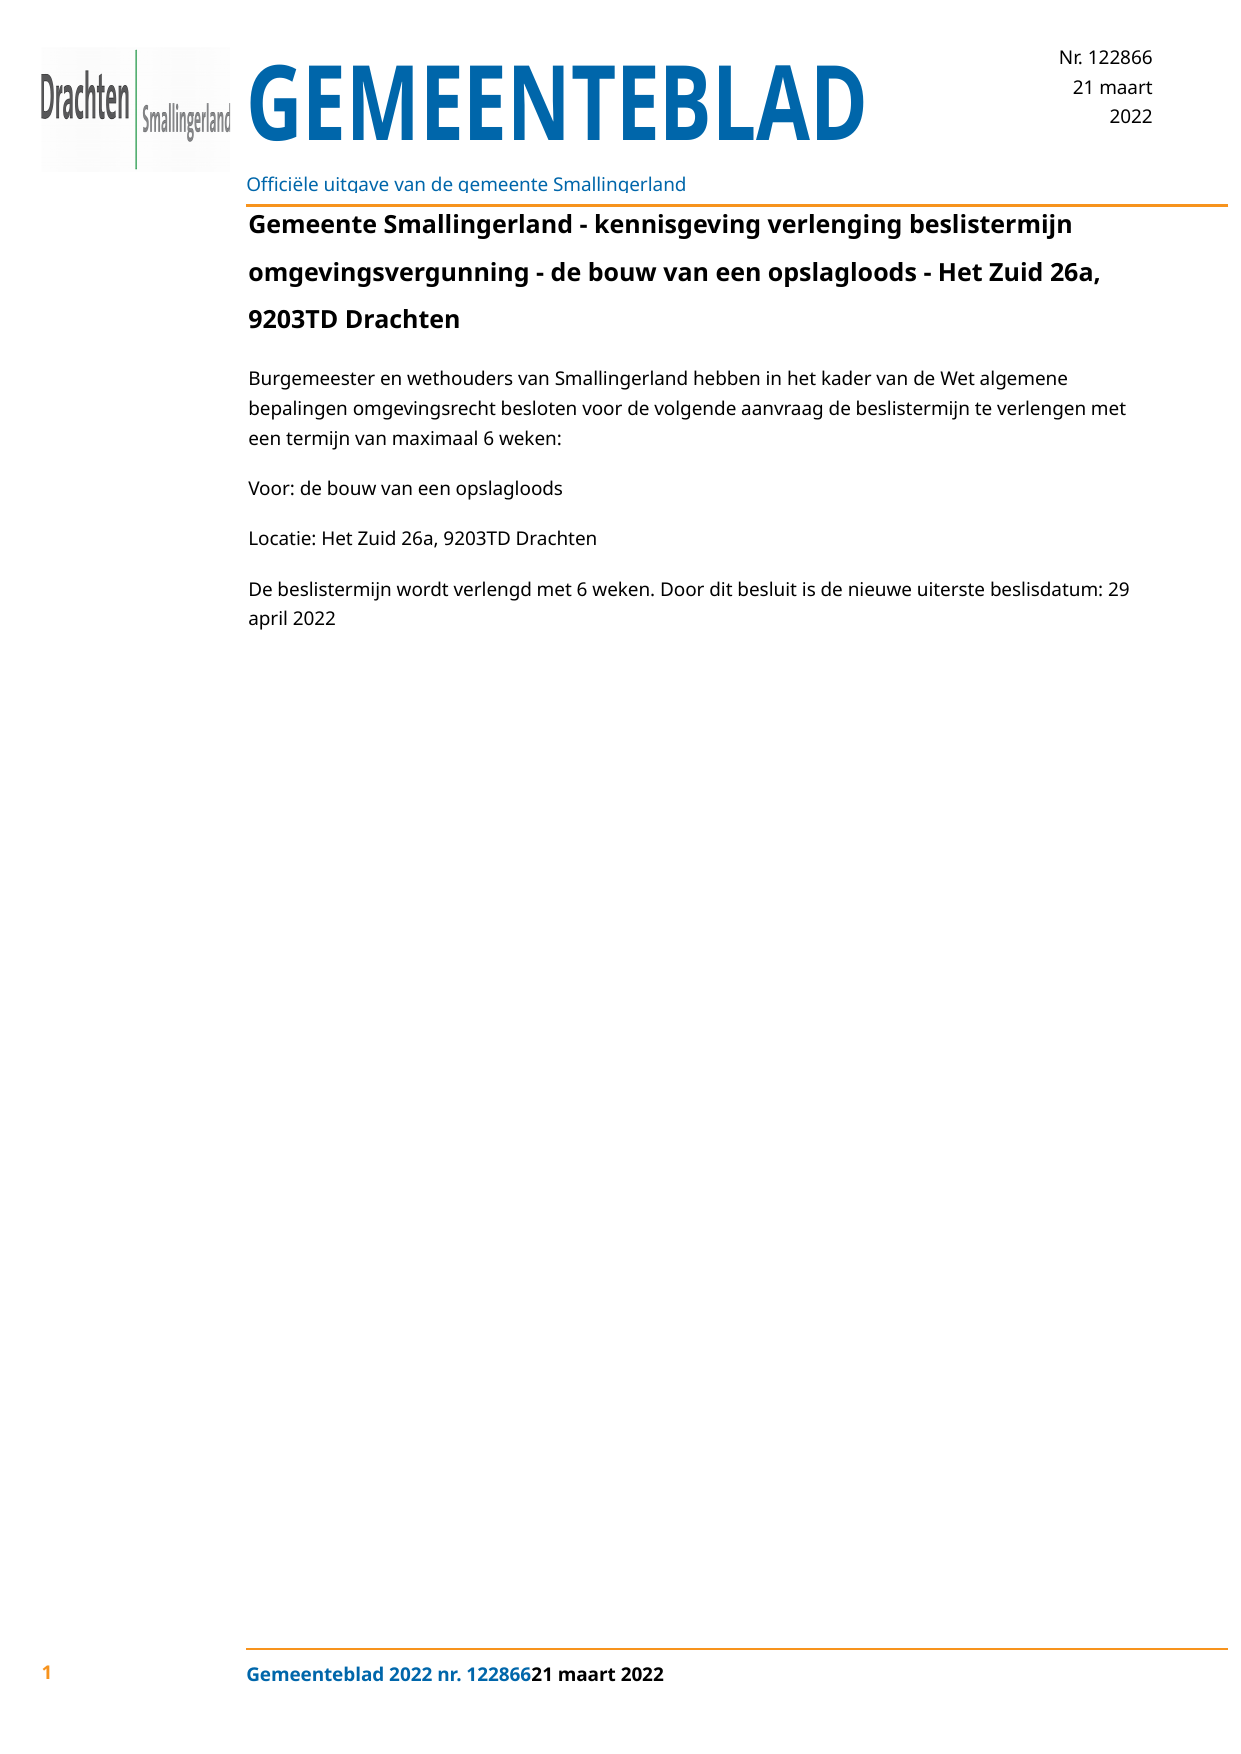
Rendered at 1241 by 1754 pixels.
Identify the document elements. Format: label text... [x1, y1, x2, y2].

text Locatie: Het Zuid 26a, 9203TD Drachten [248, 526, 1152, 551]
text Voor: de bouw van een opslagloods [248, 475, 1152, 501]
text De beslistermijn wordt verlengd met 6 weken. Door dit besluit is de nieuwe uiterste beslisdatum: 29 april 2022 [248, 576, 1152, 631]
text Burgemeester en wethouders van Smallingerland hebben in het kader van de Wet algemene bepalingen omgevingsrecht besloten voor de volgende aanvraag de beslistermijn te verlengen met een termijn van maximaal 6 weken: [248, 366, 1152, 450]
text Gemeente Smallingerland - kennisgeving verlenging beslistermijn omgevingsvergunning - de bouw van een opslagloods - Het Zuid 26a, 9203TD Drachten [248, 207, 1152, 336]
picture [41, 47, 231, 172]
